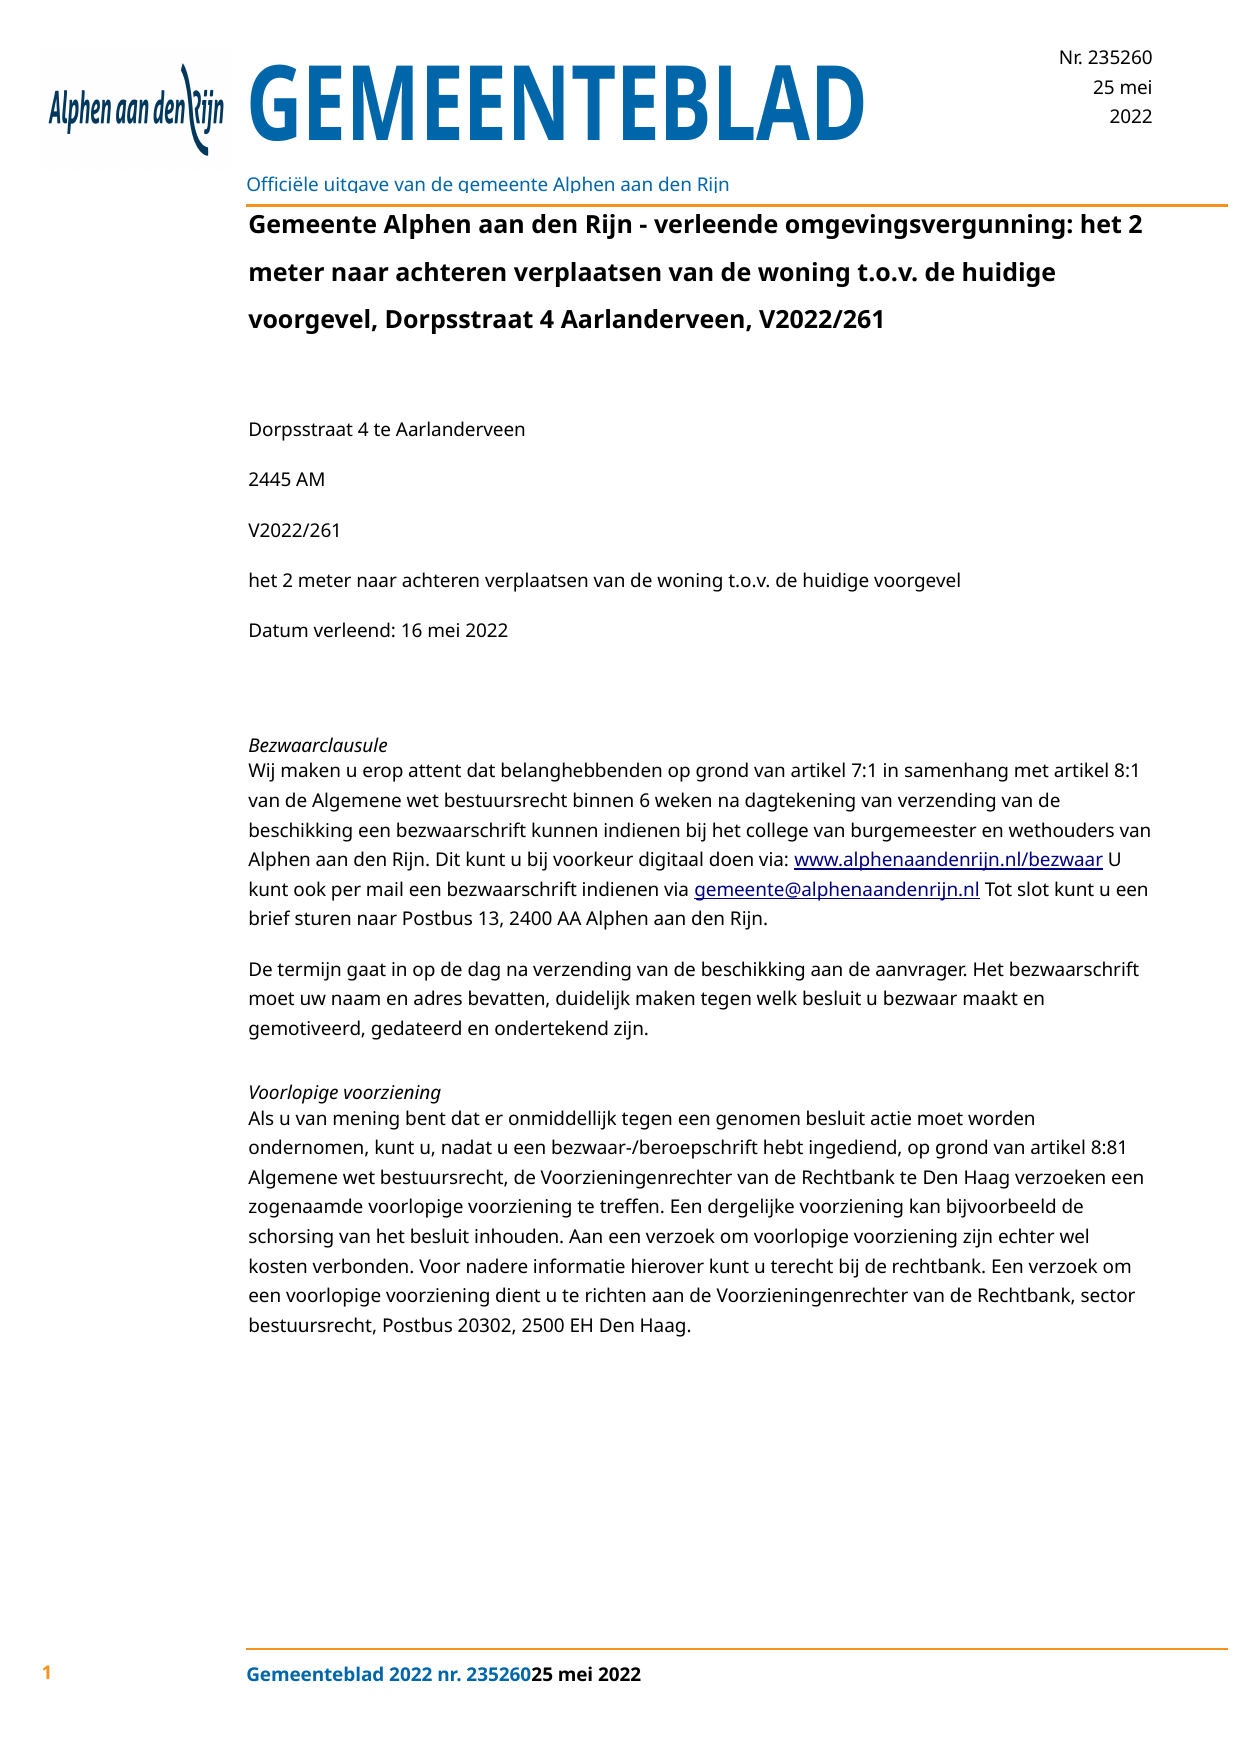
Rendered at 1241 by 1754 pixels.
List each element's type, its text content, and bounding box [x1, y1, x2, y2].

text Als u van mening bent dat er onmiddellijk tegen een genomen besluit actie moet worden ondernomen, kunt u, nadat u een bezwaar-/beroepschrift hebt ingediend, op grond van artikel 8:81 Algemene wet bestuursrecht, de Voorzieningenrechter van de Rechtbank te Den Haag verzoeken een zogenaamde voorlopige voorziening te treffen. Een dergelijke voorziening kan bijvoorbeeld de schorsing van het besluit inhouden. Aan een verzoek om voorlopige voorziening zijn echter wel kosten verbonden. Voor nadere informatie hierover kunt u terecht bij de rechtbank. Een verzoek om een voorlopige voorziening dient u te richten aan de Voorzieningenrechter van de Rechtbank, sector bestuursrecht, Postbus 20302, 2500 EH Den Haag. [248, 1105, 1152, 1338]
text V2022/261 [248, 517, 1152, 542]
text Dorpsstraat 4 te Aarlanderveen [248, 416, 1152, 442]
text Datum verleend: 16 mei 2022 [248, 618, 1152, 643]
picture [41, 47, 231, 172]
text Gemeente Alphen aan den Rijn - verleende omgevingsvergunning: het 2 meter naar achteren verplaatsen van de woning t.o.v. de huidige voorgevel, Dorpsstraat 4 Aarlanderveen, V2022/261 [248, 207, 1152, 336]
text Voorlopige voorziening [248, 1079, 1152, 1105]
text Bezwaarclausule [248, 732, 1152, 758]
text 2445 AM [248, 466, 1152, 492]
text De termijn gaat in op de dag na verzending van de beschikking aan de aanvrager. Het bezwaarschrift moet uw naam en adres bevatten, duidelijk maken tegen welk besluit u bezwaar maakt en gemotiveerd, gedateerd en ondertekend zijn. [248, 956, 1152, 1041]
text het 2 meter naar achteren verplaatsen van de woning t.o.v. de huidige voorgevel [248, 567, 1152, 593]
text Wij maken u erop attent dat belanghebbenden op grond van artikel 7:1 in samenhang met artikel 8:1 van de Algemene wet bestuursrecht binnen 6 weken na dagtekening van verzending van de beschikking een bezwaarschrift kunnen indienen bij het college van burgemeester en wethouders van Alphen aan den Rijn. Dit kunt u bij voorkeur digitaal doen via: www.alphenaandenrijn.nl/bezwaar U kunt ook per mail een bezwaarschrift indienen via gemeente@alphenaandenrijn.nl Tot slot kunt u een brief sturen naar Postbus 13, 2400 AA Alphen aan den Rijn. [248, 758, 1152, 931]
